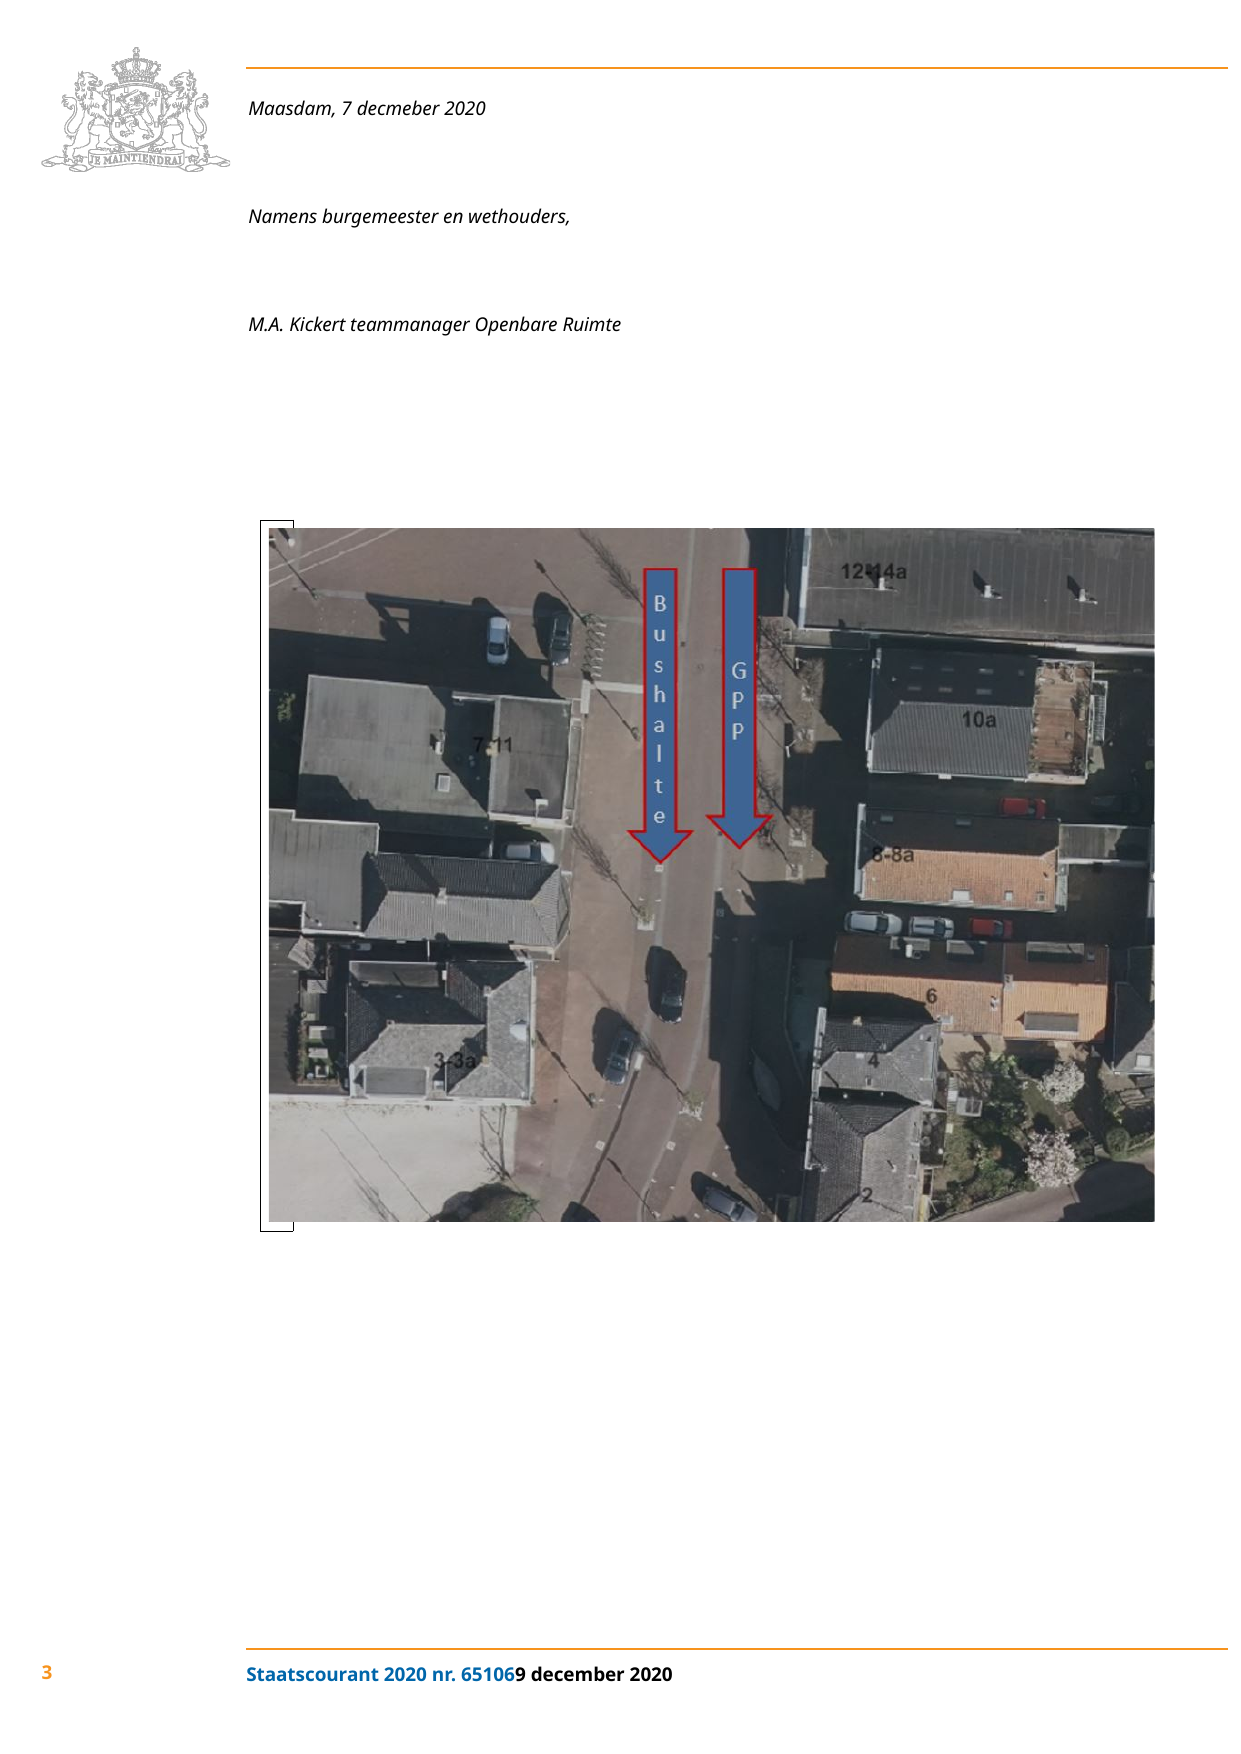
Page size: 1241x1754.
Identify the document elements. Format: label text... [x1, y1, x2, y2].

text Maasdam, 7 decmeber 2020 [248, 95, 1152, 121]
picture [268, 528, 1155, 1222]
text Namens burgemeester en wethouders, [248, 203, 1152, 229]
text M.A. Kickert teammanager Openbare Ruimte [248, 311, 1152, 337]
picture [41, 47, 231, 172]
